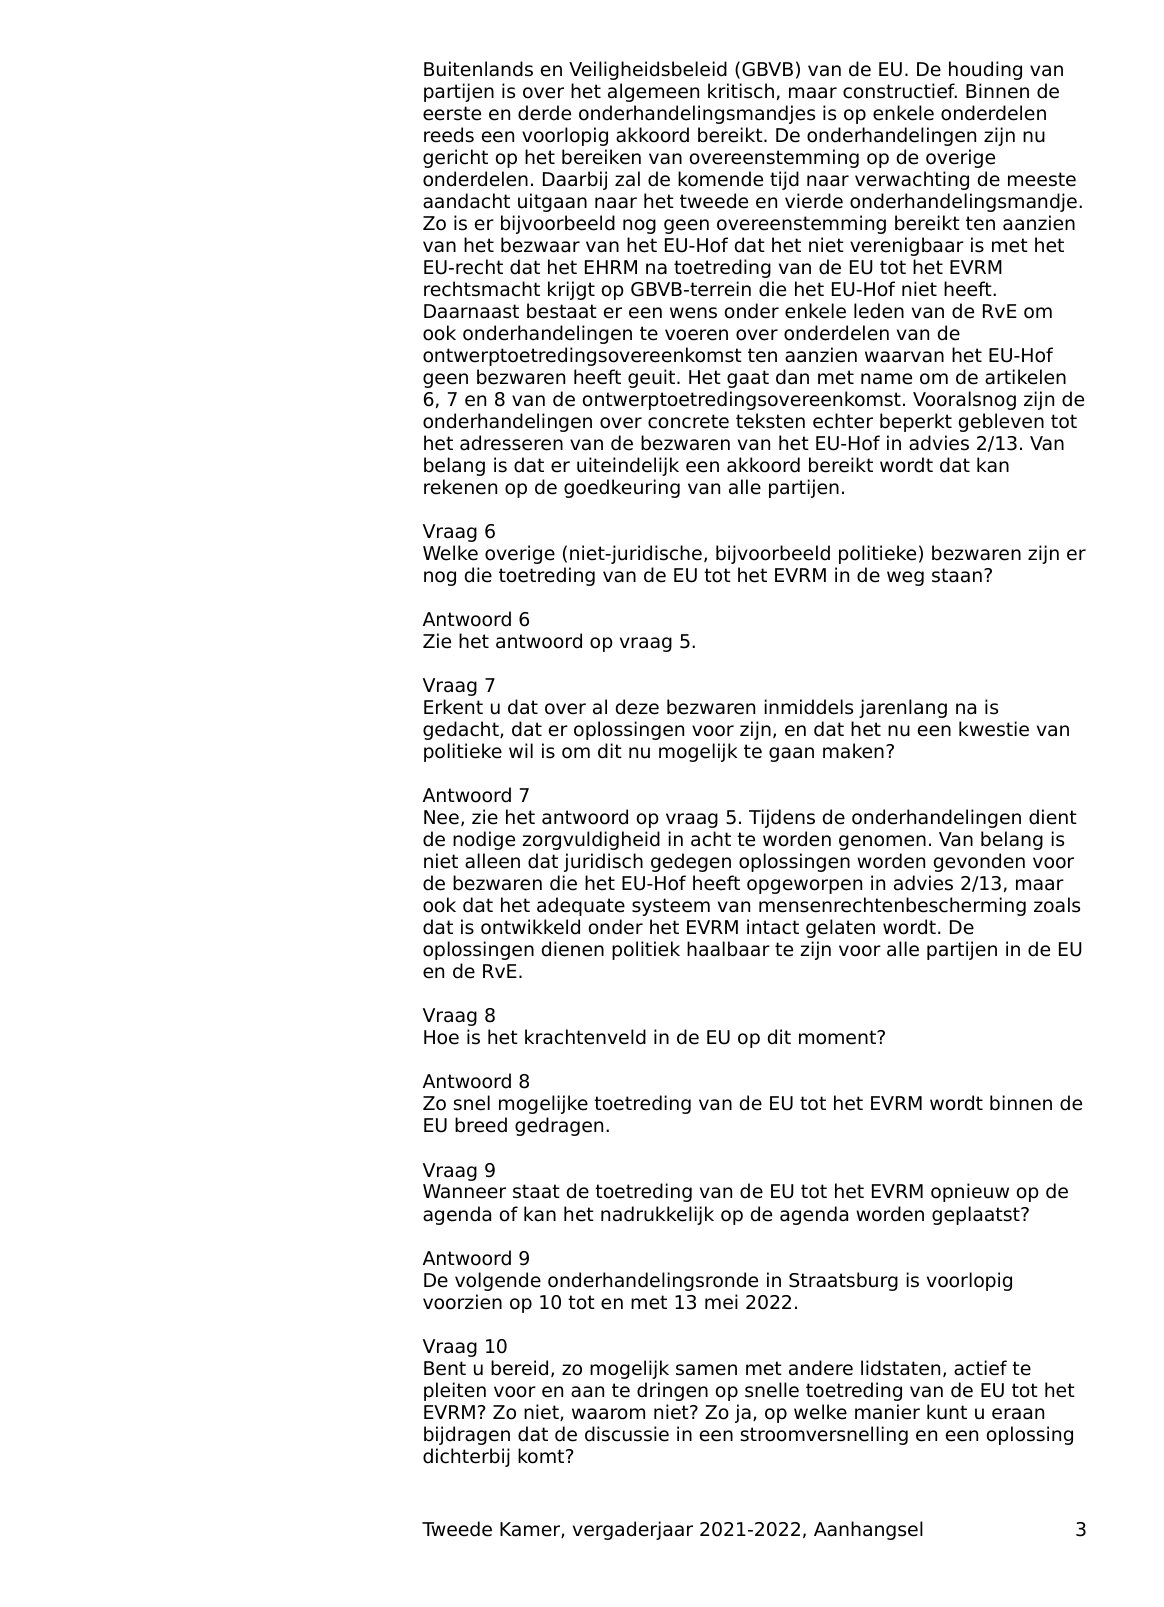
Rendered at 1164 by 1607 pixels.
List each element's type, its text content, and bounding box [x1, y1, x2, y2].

text Bent u bereid, zo mogelijk samen met andere lidstaten, actief te pleiten voor en aan te dringen op snelle toetreding van de EU tot het EVRM? Zo niet, waarom niet? Zo ja, op welke manier kunt u eraan bijdragen dat de discussie in een stroomversnelling en een oplossing dichterbij komt? [422, 1358, 1087, 1468]
text Erkent u dat over al deze bezwaren inmiddels jarenlang na is gedacht, dat er oplossingen voor zijn, en dat het nu een kwestie van politieke wil is om dit nu mogelijk te gaan maken? [422, 697, 1087, 763]
text Antwoord 7 [422, 785, 1087, 807]
text Antwoord 6 [422, 609, 1087, 631]
text Zo snel mogelijke toetreding van de EU tot het EVRM wordt binnen de EU breed gedragen. [422, 1093, 1087, 1137]
text Vraag 9 [422, 1159, 1087, 1181]
text Zie het antwoord op vraag 5. [422, 631, 1087, 653]
text Nee, zie het antwoord op vraag 5. Tijdens de onderhandelingen dient de nodige zorgvuldigheid in acht te worden genomen. Van belang is niet alleen dat juridisch gedegen oplossingen worden gevonden voor de bezwaren die het EU-Hof heeft opgeworpen in advies 2/13, maar ook dat het adequate systeem van mensenrechtenbescherming zoals dat is ontwikkeld onder het EVRM intact gelaten wordt. De oplossingen dienen politiek haalbaar te zijn voor alle partijen in de EU en de RvE. [422, 807, 1087, 983]
text Hoe is het krachtenveld in de EU op dit moment? [422, 1027, 1087, 1049]
text Vraag 7 [422, 675, 1087, 697]
text De volgende onderhandelingsronde in Straatsburg is voorlopig voorzien op 10 tot en met 13 mei 2022. [422, 1269, 1087, 1313]
text Vraag 8 [422, 1005, 1087, 1027]
text Antwoord 9 [422, 1248, 1087, 1269]
text Welke overige (niet-juridische, bijvoorbeeld politieke) bezwaren zijn er nog die toetreding van de EU tot het EVRM in de weg staan? [422, 543, 1087, 587]
text Antwoord 8 [422, 1071, 1087, 1093]
text Vraag 6 [422, 521, 1087, 543]
text Buitenlands en Veiligheidsbeleid (GBVB) van de EU. De houding van partijen is over het algemeen kritisch, maar constructief. Binnen de eerste en derde onderhandelingsmandjes is op enkele onderdelen reeds een voorlopig akkoord bereikt. De onderhandelingen zijn nu gericht op het bereiken van overeenstemming op de overige onderdelen. Daarbij zal de komende tijd naar verwachting de meeste aandacht uitgaan naar het tweede en vierde onderhandelingsmandje. Zo is er bijvoorbeeld nog geen overeenstemming bereikt ten aanzien van het bezwaar van het EU-Hof dat het niet verenigbaar is met het EU-recht dat het EHRM na toetreding van de EU tot het EVRM rechtsmacht krijgt op GBVB-terrein die het EU-Hof niet heeft. Daarnaast bestaat er een wens onder enkele leden van de RvE om ook onderhandelingen te voeren over onderdelen van de ontwerptoetredingsovereenkomst ten aanzien waarvan het EU-Hof geen bezwaren heeft geuit. Het gaat dan met name om de artikelen 6, 7 en 8 van de ontwerptoetredingsovereenkomst. Vooralsnog zijn de onderhandelingen over concrete teksten echter beperkt gebleven tot het adresseren van de bezwaren van het EU-Hof in advies 2/13. Van belang is dat er uiteindelijk een akkoord bereikt wordt dat kan rekenen op de goedkeuring van alle partijen. [422, 59, 1087, 499]
text Wanneer staat de toetreding van de EU tot het EVRM opnieuw op de agenda of kan het nadrukkelijk op de agenda worden geplaatst? [422, 1181, 1087, 1225]
text Vraag 10 [422, 1336, 1087, 1358]
